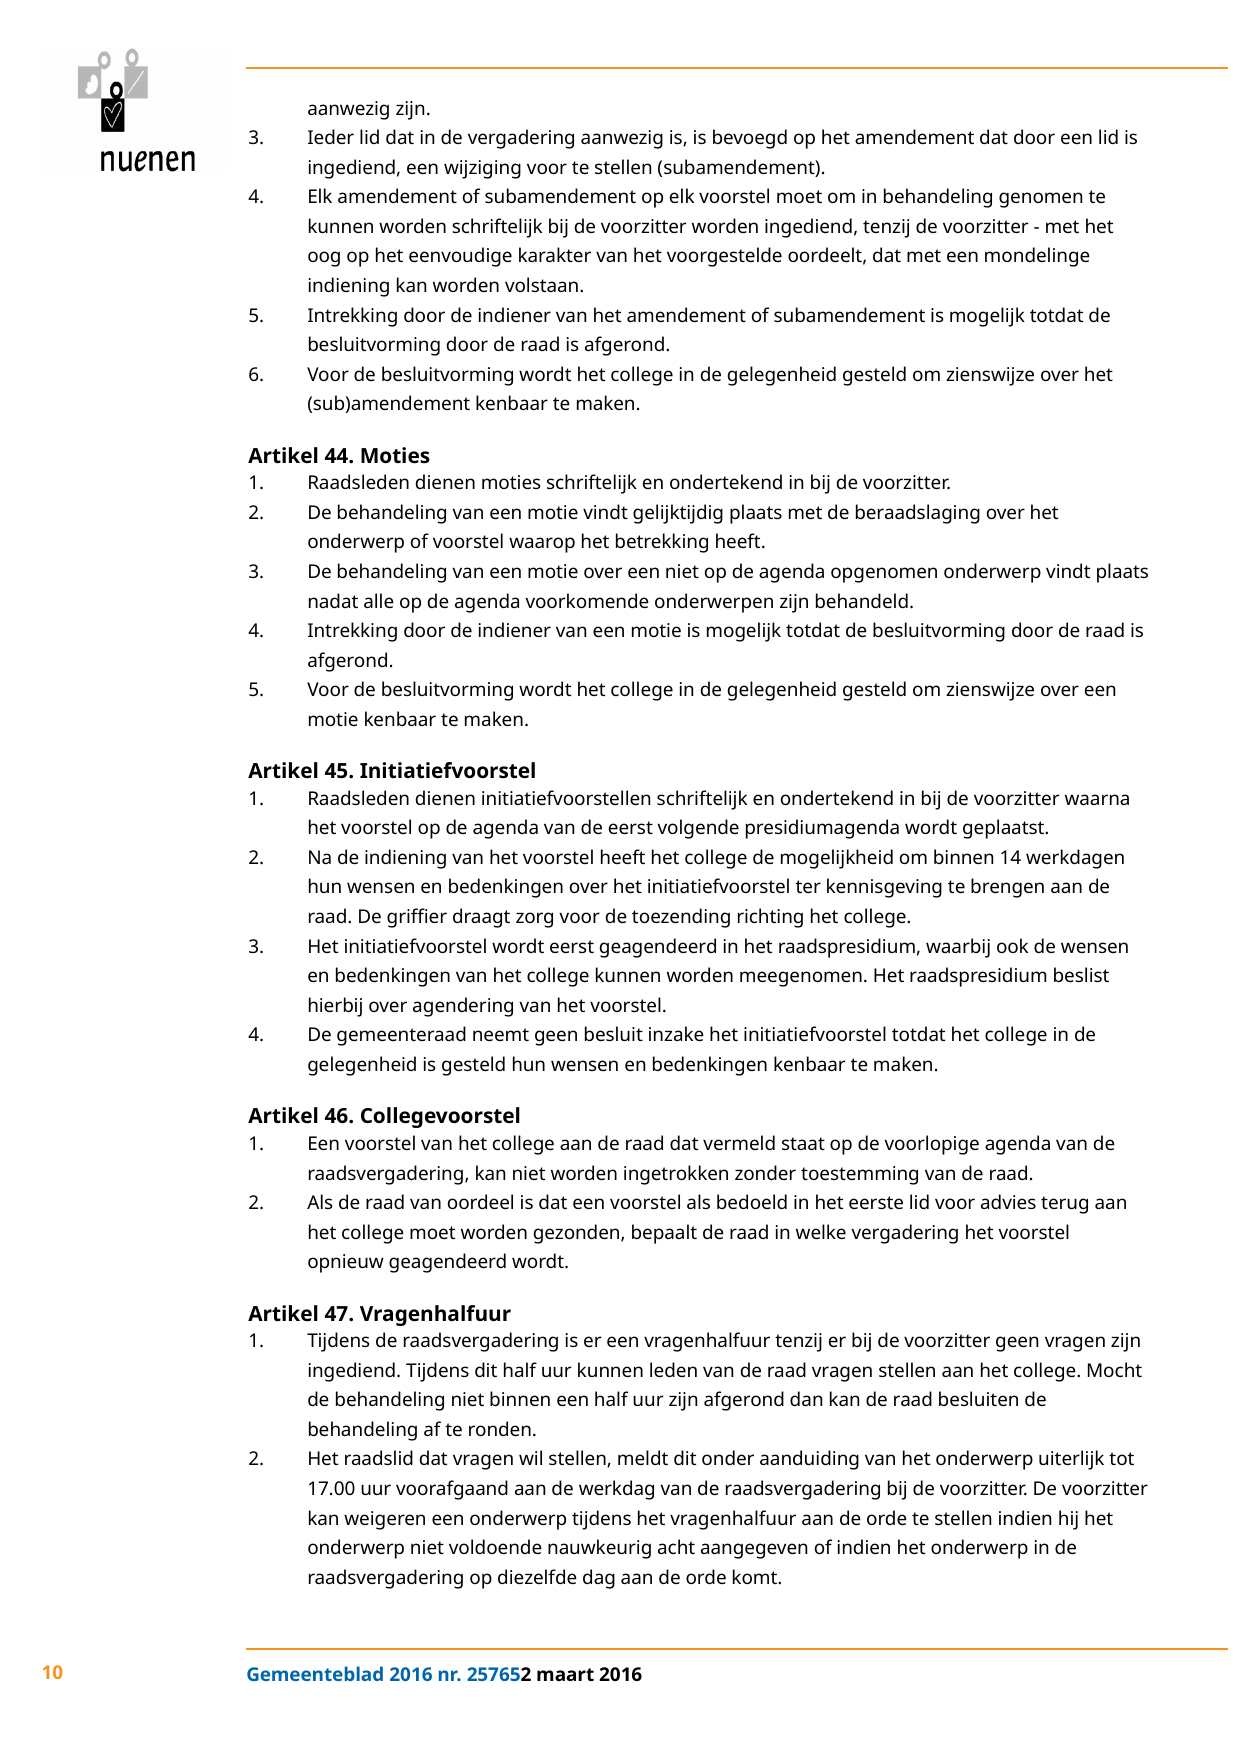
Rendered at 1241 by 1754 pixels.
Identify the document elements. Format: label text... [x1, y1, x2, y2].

list De gemeenteraad neemt geen besluit inzake het initiatiefvoorstel totdat het college in de gelegenheid is gesteld hun wensen en bedenkingen kenbaar te maken. [248, 1022, 1152, 1077]
list Ieder lid dat in de vergadering aanwezig is, is bevoegd op het amendement dat door een lid is ingediend, een wijziging voor te stellen (subamendement). [248, 124, 1152, 180]
text Artikel 45. Initiatiefvoorstel [248, 757, 1152, 785]
list De behandeling van een motie vindt gelijktijdig plaats met de beraadslaging over het onderwerp of voorstel waarop het betrekking heeft. [248, 499, 1152, 554]
list Intrekking door de indiener van het amendement of subamendement is mogelijk totdat de besluitvorming door de raad is afgerond. [248, 302, 1152, 357]
list Als de raad van oordeel is dat een voorstel als bedoeld in het eerste lid voor advies terug aan het college moet worden gezonden, bepaalt de raad in welke vergadering het voorstel opnieuw geagendeerd wordt. [248, 1189, 1152, 1274]
text Artikel 46. Collegevoorstel [248, 1102, 1152, 1130]
list Voor de besluitvorming wordt het college in de gelegenheid gesteld om zienswijze over een motie kenbaar te maken. [248, 677, 1152, 732]
picture [41, 47, 231, 172]
list Raadsleden dienen moties schriftelijk en ondertekend in bij de voorzitter. [248, 469, 1152, 495]
list Het initiatiefvoorstel wordt eerst geagendeerd in het raadspresidium, waarbij ook de wensen en bedenkingen van het college kunnen worden meegenomen. Het raadspresidium beslist hierbij over agendering van het voorstel. [248, 933, 1152, 1018]
list Na de indiening van het voorstel heeft het college de mogelijkheid om binnen 14 werkdagen hun wensen en bedenkingen over het initiatiefvoorstel ter kennisgeving te brengen aan de raad. De griffier draagt zorg voor de toezending richting het college. [248, 844, 1152, 929]
text Artikel 44. Moties [248, 441, 1152, 469]
list Raadsleden dienen initiatiefvoorstellen schriftelijk en ondertekend in bij de voorzitter waarna het voorstel op de agenda van de eerst volgende presidiumagenda wordt geplaatst. [248, 785, 1152, 840]
list Een voorstel van het college aan de raad dat vermeld staat op de voorlopige agenda van de raadsvergadering, kan niet worden ingetrokken zonder toestemming van de raad. [248, 1130, 1152, 1185]
list Het raadslid dat vragen wil stellen, meldt dit onder aanduiding van het onderwerp uiterlijk tot 17.00 uur voorafgaand aan de werkdag van de raadsvergadering bij de voorzitter. De voorzitter kan weigeren een onderwerp tijdens het vragenhalfuur aan de orde te stellen indien hij het onderwerp niet voldoende nauwkeurig acht aangegeven of indien het onderwerp in de raadsvergadering op diezelfde dag aan de orde komt. [248, 1446, 1152, 1590]
list Intrekking door de indiener van een motie is mogelijk totdat de besluitvorming door de raad is afgerond. [248, 617, 1152, 673]
list aanwezig zijn. [248, 95, 1152, 121]
list Elk amendement of subamendement op elk voorstel moet om in behandeling genomen te kunnen worden schriftelijk bij de voorzitter worden ingediend, tenzij de voorzitter - met het oog op het eenvoudige karakter van het voorgestelde oordeelt, dat met een mondelinge indiening kan worden volstaan. [248, 183, 1152, 298]
list Tijdens de raadsvergadering is er een vragenhalfuur tenzij er bij de voorzitter geen vragen zijn ingediend. Tijdens dit half uur kunnen leden van de raad vragen stellen aan het college. Mocht de behandeling niet binnen een half uur zijn afgerond dan kan de raad besluiten de behandeling af te ronden. [248, 1327, 1152, 1442]
list De behandeling van een motie over een niet op de agenda opgenomen onderwerp vindt plaats nadat alle op de agenda voorkomende onderwerpen zijn behandeld. [248, 558, 1152, 613]
text Artikel 47. Vragenhalfuur [248, 1299, 1152, 1327]
list Voor de besluitvorming wordt het college in de gelegenheid gesteld om zienswijze over het (sub)amendement kenbaar te maken. [248, 361, 1152, 416]
